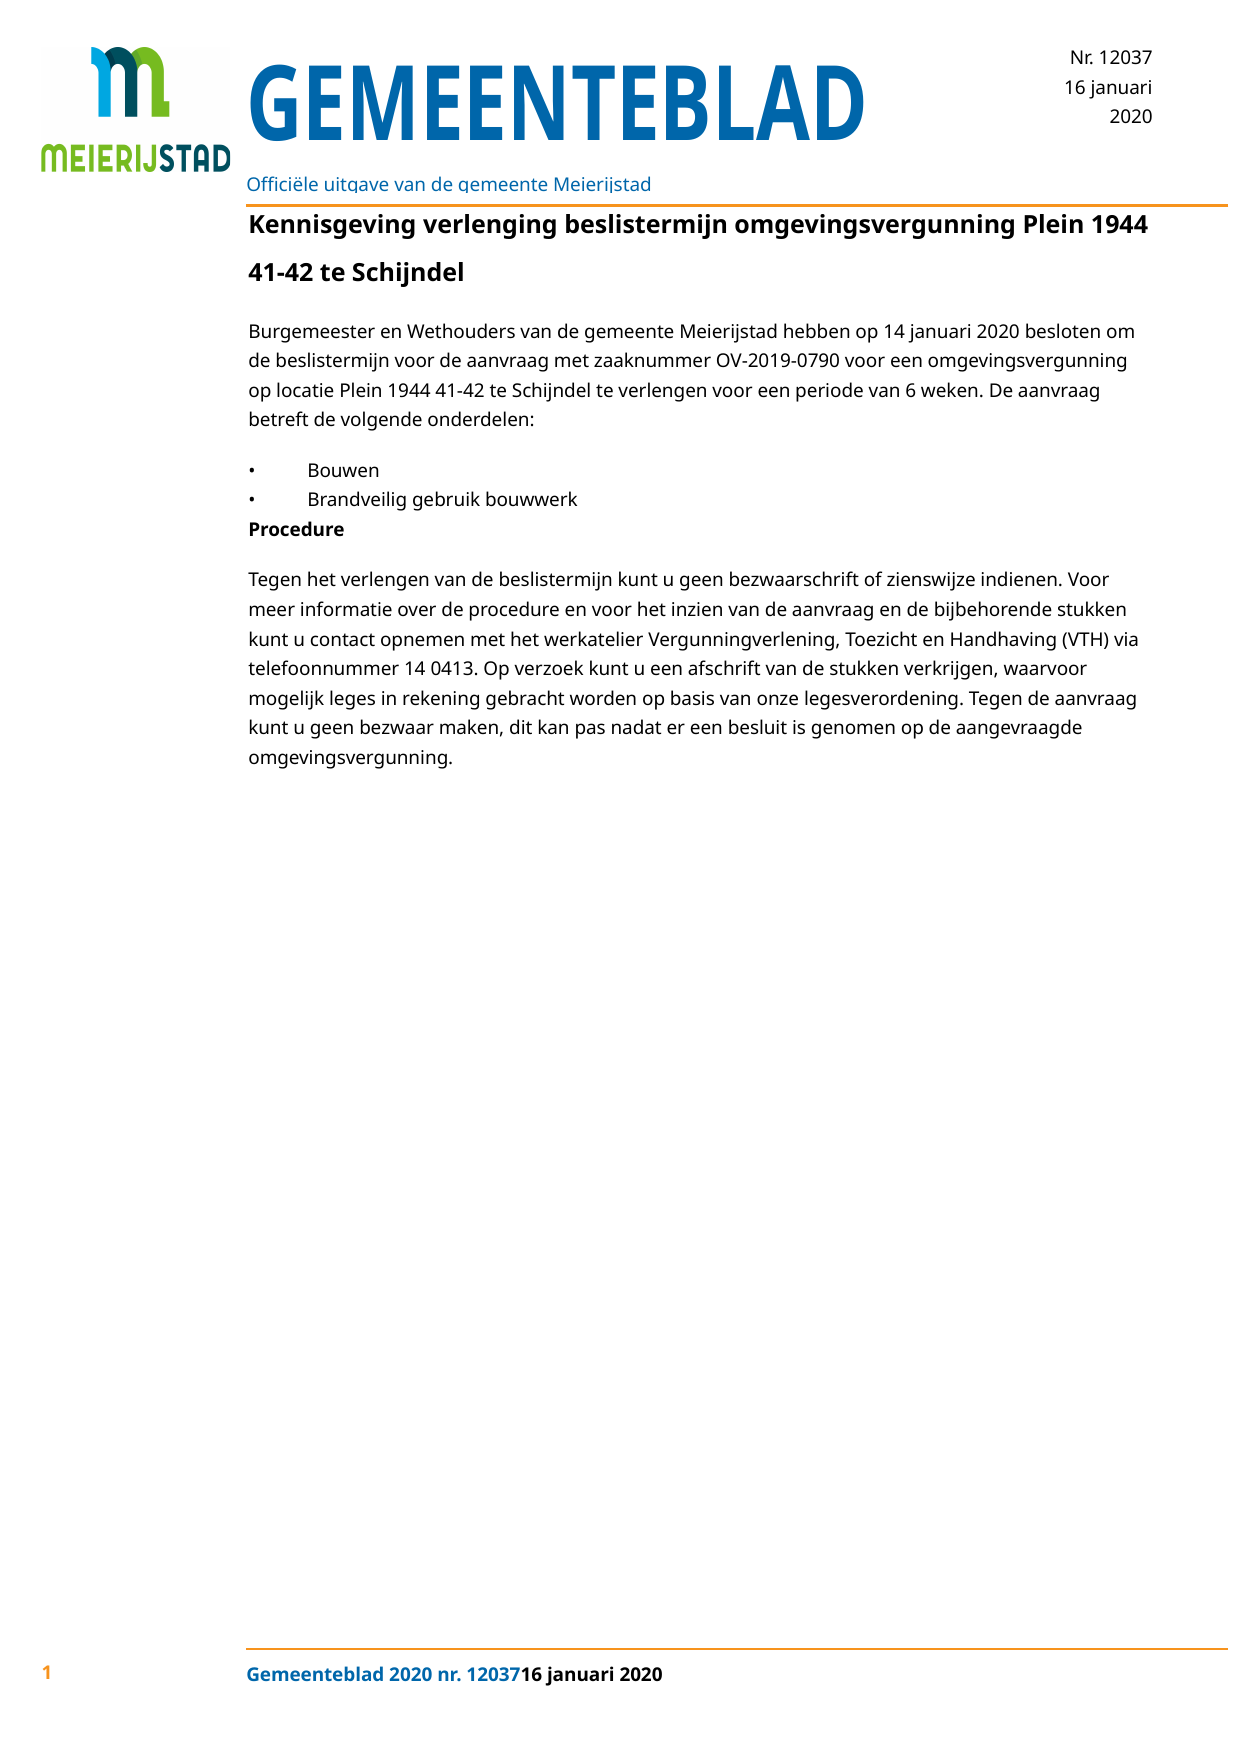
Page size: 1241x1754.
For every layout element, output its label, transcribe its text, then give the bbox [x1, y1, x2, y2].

text Procedure [248, 516, 1152, 542]
text Kennisgeving verlenging beslistermijn omgevingsvergunning Plein 1944 41-42 te Schijndel [248, 207, 1152, 288]
text Tegen het verlengen van de beslistermijn kunt u geen bezwaarschrift of zienswijze indienen. Voor meer informatie over de procedure en voor het inzien van de aanvraag en de bijbehorende stukken kunt u contact opnemen met het werkatelier Vergunningverlening, Toezicht en Handhaving (VTH) via telefoonnummer 14 0413. Op verzoek kunt u een afschrift van de stukken verkrijgen, waarvoor mogelijk leges in rekening gebracht worden op basis van onze legesverordening. Tegen de aanvraag kunt u geen bezwaar maken, dit kan pas nadat er een besluit is genomen op de aangevraagde omgevingsvergunning. [248, 567, 1152, 770]
picture [41, 47, 231, 172]
list Bouwen [248, 457, 1152, 483]
list Brandveilig gebruik bouwwerk [248, 487, 1152, 512]
text Burgemeester en Wethouders van de gemeente Meierijstad hebben op 14 januari 2020 besloten om de beslistermijn voor de aanvraag met zaaknummer OV-2019-0790 voor een omgevingsvergunning op locatie Plein 1944 41-42 te Schijndel te verlengen voor een periode van 6 weken. De aanvraag betreft de volgende onderdelen: [248, 318, 1152, 432]
